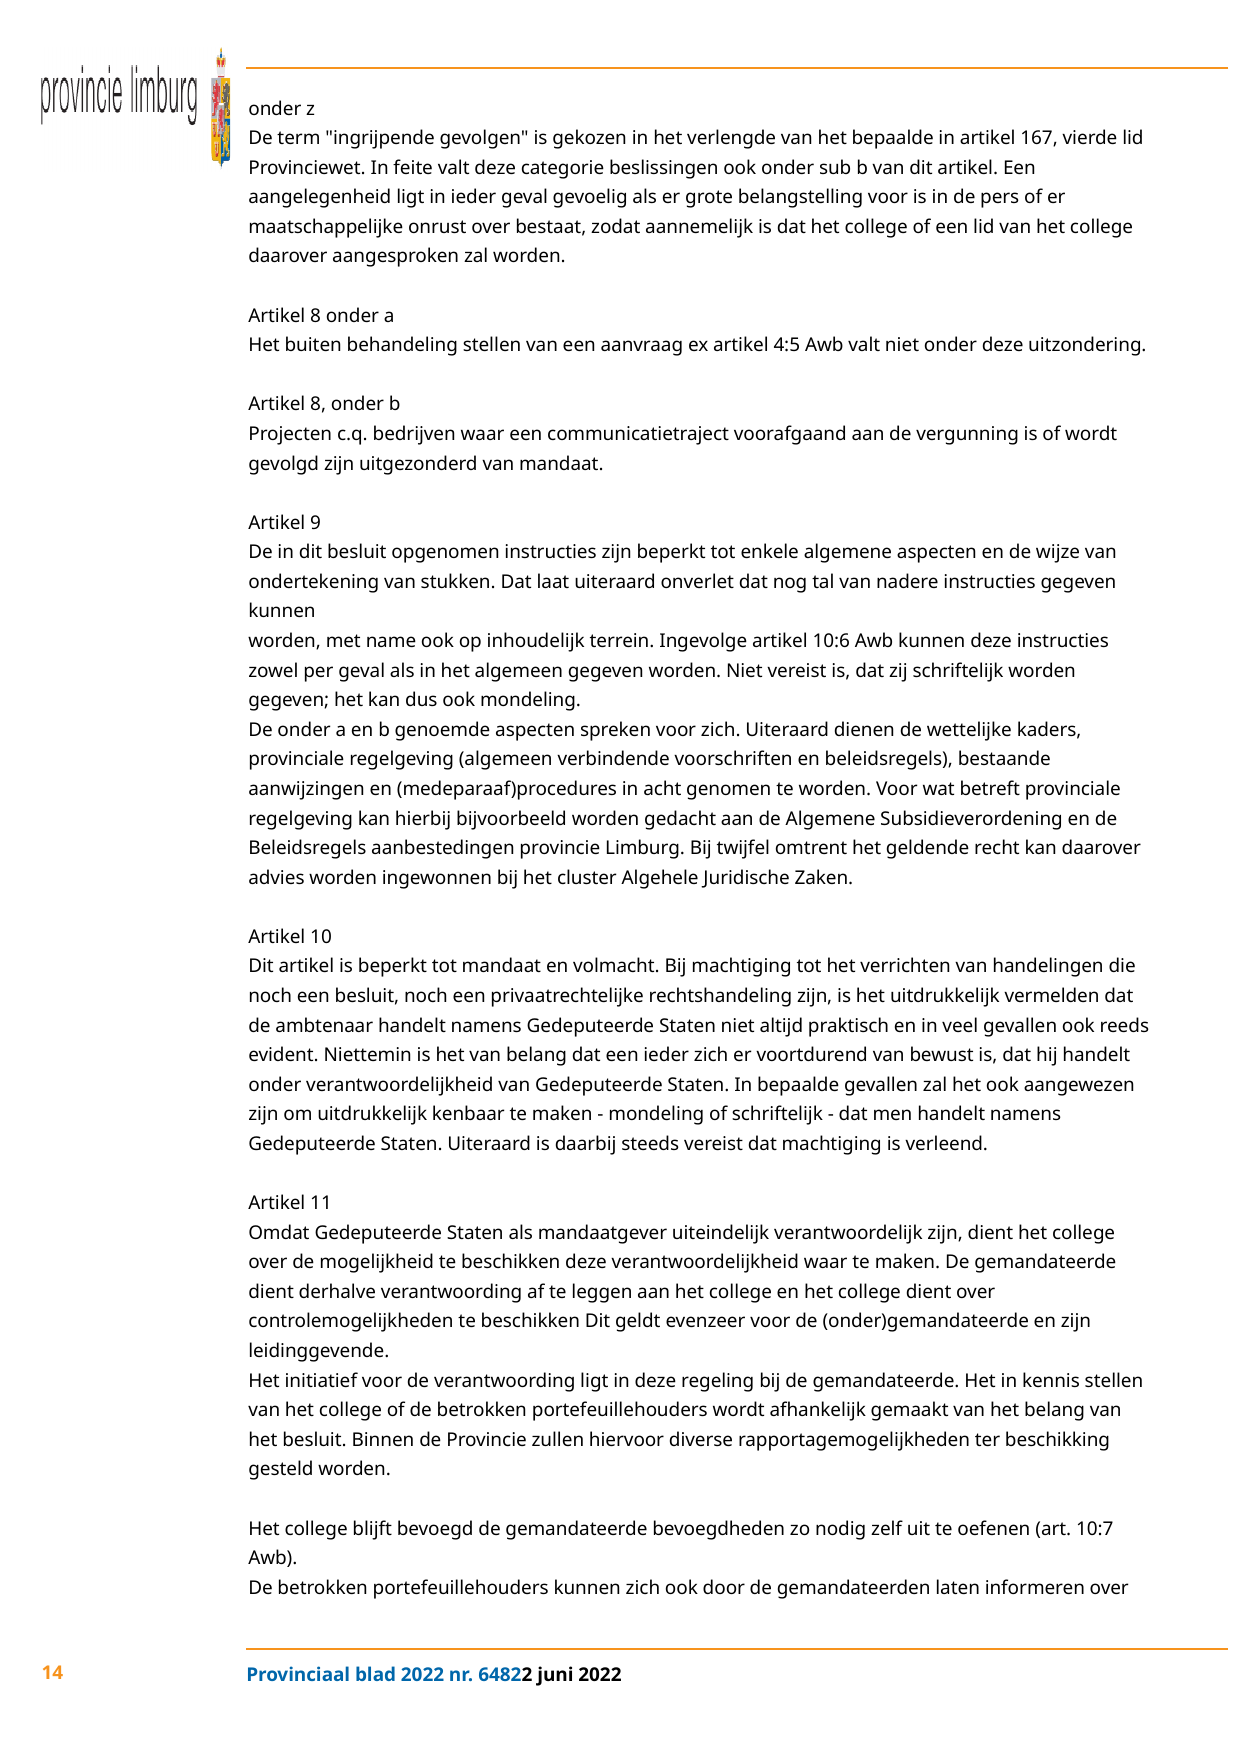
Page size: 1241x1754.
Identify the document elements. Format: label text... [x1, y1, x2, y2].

text Omdat Gedeputeerde Staten als mandaatgever uiteindelijk verantwoordelijk zijn, dient het college over de mogelijkheid te beschikken deze verantwoordelijkheid waar te maken. De gemandateerde dient derhalve verantwoording af te leggen aan het college en het college dient over controlemogelijkheden te beschikken Dit geldt evenzeer voor de (onder)gemandateerde en zijn leidinggevende. [248, 1219, 1152, 1363]
text De onder a en b genoemde aspecten spreken voor zich. Uiteraard dienen de wettelijke kaders, provinciale regelgeving (algemeen verbindende voorschriften en beleidsregels), bestaande aanwijzingen en (medeparaaf)procedures in acht genomen te worden. Voor wat betreft provinciale regelgeving kan hierbij bijvoorbeeld worden gedacht aan de Algemene Subsidieverordening en de Beleidsregels aanbestedingen provincie Limburg. Bij twijfel omtrent het geldende recht kan daarover advies worden ingewonnen bij het cluster Algehele Juridische Zaken. [248, 716, 1152, 890]
text Dit artikel is beperkt tot mandaat en volmacht. Bij machtiging tot het verrichten van handelingen die noch een besluit, noch een privaatrechtelijke rechtshandeling zijn, is het uitdrukkelijk vermelden dat de ambtenaar handelt namens Gedeputeerde Staten niet altijd praktisch en in veel gevallen ook reeds evident. Niettemin is het van belang dat een ieder zich er voortdurend van bewust is, dat hij handelt onder verantwoordelijkheid van Gedeputeerde Staten. In bepaalde gevallen zal het ook aangewezen zijn om uitdrukkelijk kenbaar te maken - mondeling of schriftelijk - dat men handelt namens Gedeputeerde Staten. Uiteraard is daarbij steeds vereist dat machtiging is verleend. [248, 953, 1152, 1156]
text Artikel 8, onder b [248, 391, 1152, 416]
text Projecten c.q. bedrijven waar een communicatietraject voorafgaand aan de vergunning is of wordt gevolgd zijn uitgezonderd van mandaat. [248, 420, 1152, 476]
text De in dit besluit opgenomen instructies zijn beperkt tot enkele algemene aspecten en de wijze van ondertekening van stukken. Dat laat uiteraard onverlet dat nog tal van nadere instructies gegeven kunnen [248, 538, 1152, 623]
text Het college blijft bevoegd de gemandateerde bevoegdheden zo nodig zelf uit te oefenen (art. 10:7 Awb). [248, 1515, 1152, 1570]
text Het initiatief voor de verantwoording ligt in deze regeling bij de gemandateerde. Het in kennis stellen van het college of de betrokken portefeuillehouders wordt afhankelijk gemaakt van het belang van het besluit. Binnen de Provincie zullen hiervoor diverse rapportagemogelijkheden ter beschikking gesteld worden. [248, 1367, 1152, 1481]
text Artikel 10 [248, 923, 1152, 949]
text worden, met name ook op inhoudelijk terrein. Ingevolge artikel 10:6 Awb kunnen deze instructies zowel per geval als in het algemeen gegeven worden. Niet vereist is, dat zij schriftelijk worden gegeven; het kan dus ook mondeling. [248, 627, 1152, 712]
text De term "ingrijpende gevolgen" is gekozen in het verlengde van het bepaalde in artikel 167, vierde lid Provinciewet. In feite valt deze categorie beslissingen ook onder sub b van dit artikel. Een aangelegenheid ligt in ieder geval gevoelig als er grote belangstelling voor is in de pers of er maatschappelijke onrust over bestaat, zodat aannemelijk is dat het college of een lid van het college daarover aangesproken zal worden. [248, 124, 1152, 268]
text De betrokken portefeuillehouders kunnen zich ook door de gemandateerden laten informeren over [248, 1574, 1152, 1600]
text onder z [248, 95, 1152, 121]
picture [41, 47, 231, 172]
text Artikel 11 [248, 1189, 1152, 1215]
text Artikel 9 [248, 509, 1152, 535]
text Artikel 8 onder a [248, 302, 1152, 328]
text Het buiten behandeling stellen van een aanvraag ex artikel 4:5 Awb valt niet onder deze uitzondering. [248, 331, 1152, 357]
